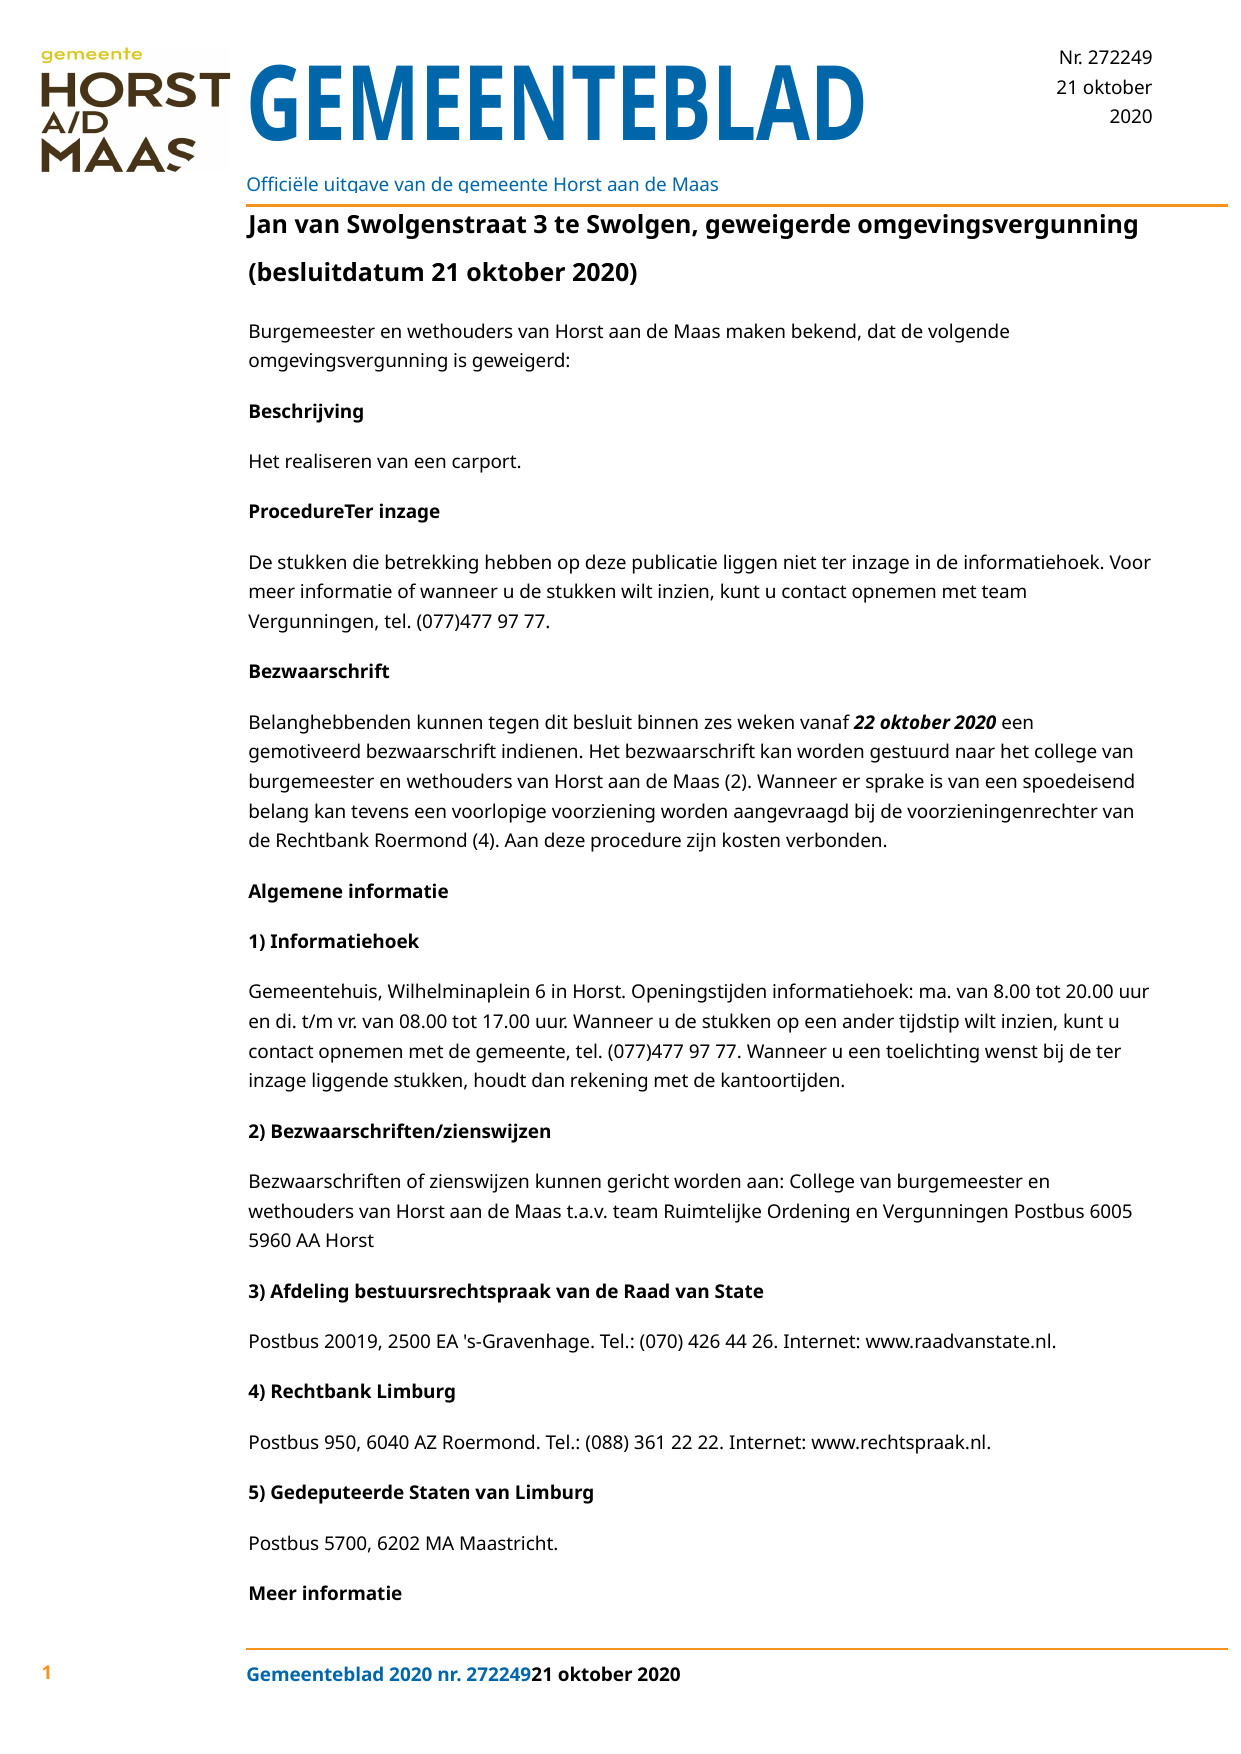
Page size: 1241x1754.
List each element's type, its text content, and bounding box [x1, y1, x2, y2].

text Postbus 20019, 2500 EA 's-Gravenhage. Tel.: (070) 426 44 26. Internet: www.raadvanstate.nl. [248, 1328, 1152, 1354]
text 3) Afdeling bestuursrechtspraak van de Raad van State [248, 1278, 1152, 1304]
text Burgemeester en wethouders van Horst aan de Maas maken bekend, dat de volgende omgevingsvergunning is geweigerd: [248, 318, 1152, 373]
text Meer informatie [248, 1580, 1152, 1606]
text 4) Rechtbank Limburg [248, 1379, 1152, 1404]
text Bezwaarschrift [248, 659, 1152, 684]
text Algemene informatie [248, 878, 1152, 904]
text Het realiseren van een carport. [248, 448, 1152, 474]
text ProcedureTer inzage [248, 499, 1152, 524]
text Postbus 5700, 6202 MA Maastricht. [248, 1530, 1152, 1556]
text Belanghebbenden kunnen tegen dit besluit binnen zes weken vanaf 22 oktober 2020 een gemotiveerd bezwaarschrift indienen. Het bezwaarschrift kan worden gestuurd naar het college van burgemeester en wethouders van Horst aan de Maas (2). Wanneer er sprake is van een spoedeisend belang kan tevens een voorlopige voorziening worden aangevraagd bij de voorzieningenrechter van de Rechtbank Roermond (4). Aan deze procedure zijn kosten verbonden. [248, 709, 1152, 853]
text Gemeentehuis, Wilhelminaplein 6 in Horst. Openingstijden informatiehoek: ma. van 8.00 tot 20.00 uur en di. t/m vr. van 08.00 tot 17.00 uur. Wanneer u de stukken op een ander tijdstip wilt inzien, kunt u contact opnemen met de gemeente, tel. (077)477 97 77. Wanneer u een toelichting wenst bij de ter inzage liggende stukken, houdt dan rekening met de kantoortijden. [248, 979, 1152, 1093]
text Postbus 950, 6040 AZ Roermond. Tel.: (088) 361 22 22. Internet: www.rechtspraak.nl. [248, 1429, 1152, 1455]
text Bezwaarschriften of zienswijzen kunnen gericht worden aan: College van burgemeester en wethouders van Horst aan de Maas t.a.v. team Ruimtelijke Ordening en Vergunningen Postbus 6005 5960 AA Horst [248, 1168, 1152, 1253]
text De stukken die betrekking hebben op deze publicatie liggen niet ter inzage in de informatiehoek. Voor meer informatie of wanneer u de stukken wilt inzien, kunt u contact opnemen met team Vergunningen, tel. (077)477 97 77. [248, 549, 1152, 634]
text Jan van Swolgenstraat 3 te Swolgen, geweigerde omgevingsvergunning (besluitdatum 21 oktober 2020) [248, 207, 1152, 288]
text 2) Bezwaarschriften/zienswijzen [248, 1118, 1152, 1144]
text 5) Gedeputeerde Staten van Limburg [248, 1479, 1152, 1505]
text Beschrijving [248, 398, 1152, 424]
picture [41, 47, 231, 172]
text 1) Informatiehoek [248, 928, 1152, 954]
